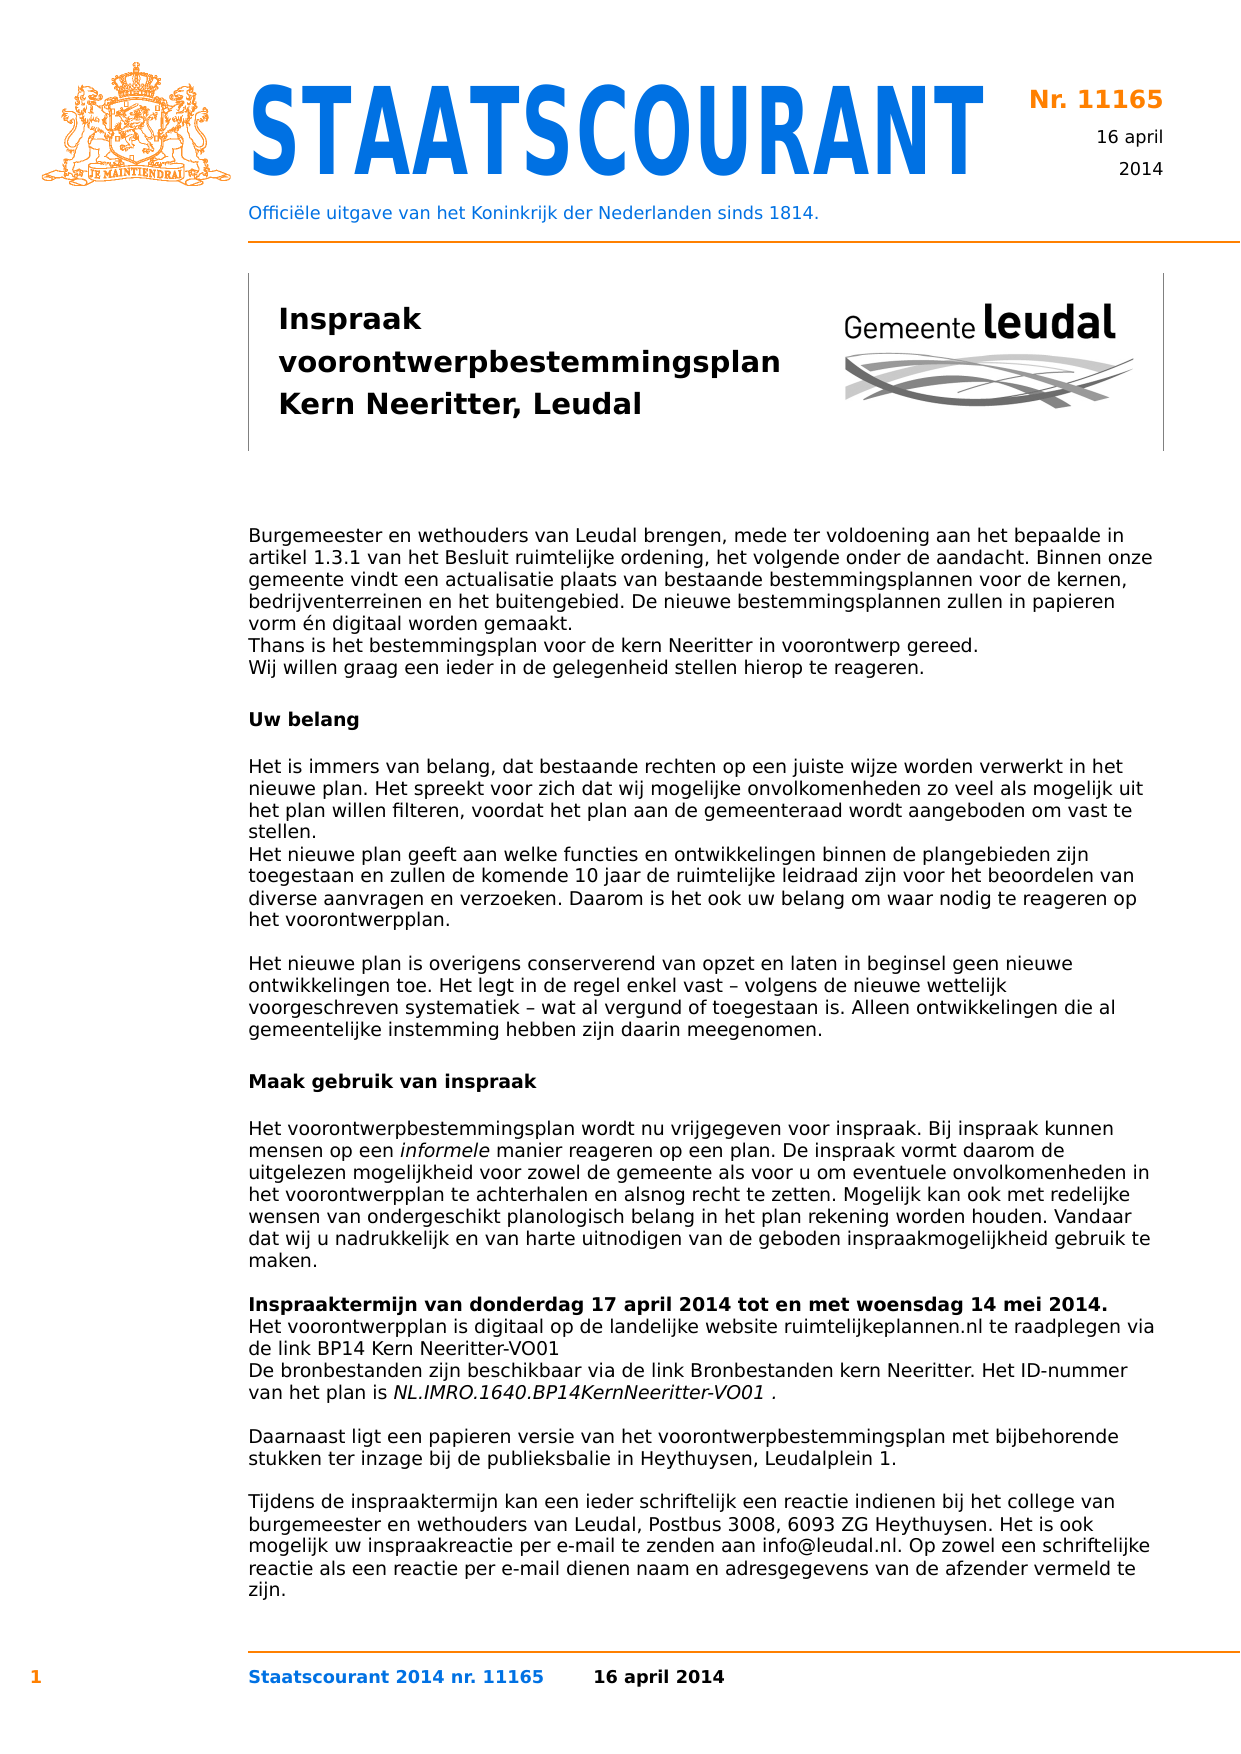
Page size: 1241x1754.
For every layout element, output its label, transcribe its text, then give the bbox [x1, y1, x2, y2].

text Tijdens de inspraaktermijn kan een ieder schriftelijk een reactie indienen bij het college van burgemeester en wethouders van Leudal, Postbus 3008, 6093 ZG Heythuysen. Het is ook mogelijk uw inspraakreactie per e-mail te zenden aan info@leudal.nl. Op zowel een schriftelijke reactie als een reactie per e-mail dienen naam en adresgegevens van de afzender vermeld te zijn. [248, 1491, 1163, 1601]
subtitle Maak gebruik van inspraak [248, 1071, 1163, 1093]
table_cell 16 april [998, 121, 1240, 153]
text Thans is het bestemmingsplan voor de kern Neeritter in voorontwerp gereed. [248, 634, 1163, 657]
table_cell 2014 [998, 153, 1240, 203]
text Daarnaast ligt een papieren versie van het voorontwerpbestemmingsplan met bijbehorende stukken ter inzage bij de publieksbalie in Heythuysen, Leudalplein 1. [248, 1426, 1163, 1469]
text De bronbestanden zijn beschikbaar via de link Bronbestanden kern Neeritter. Het ID-nummer van het plan is NL.IMRO.1640.BP14KernNeeritter-VO01 . [248, 1360, 1163, 1404]
subtitle Uw belang [248, 708, 1163, 731]
text Het voorontwerpplan is digitaal op de landelijke website ruimtelijkeplannen.nl te raadplegen via de link BP14 Kern Neeritter-VO01 [248, 1316, 1163, 1360]
text Het is immers van belang, dat bestaande rechten op een juiste wijze worden verwerkt in het nieuwe plan. Het spreekt voor zich dat wij mogelijke onvolkomenheden zo veel als mogelijk uit het plan willen filteren, voordat het plan aan de gemeenteraad wordt aangeboden om vast te stellen. [248, 756, 1163, 843]
picture [41, 62, 231, 186]
picture [844, 302, 1134, 409]
table_header STAATSCOURANT [248, 62, 998, 203]
text Wij willen graag een ieder in de gelegenheid stellen hierop te reageren. [248, 657, 1163, 678]
text Het nieuwe plan is overigens conserverend van opzet en laten in beginsel geen nieuwe ontwikkelingen toe. Het legt in de regel enkel vast – volgens de nieuwe wettelijk voorgeschreven systematiek – wat al vergund of toegestaan is. Alleen ontwikkelingen die al gemeentelijke instemming hebben zijn daarin meegenomen. [248, 953, 1163, 1041]
table_header Nr. 11165 [998, 62, 1240, 121]
text Het voorontwerpbestemmingsplan wordt nu vrijgegeven voor inspraak. Bij inspraak kunnen mensen op een informele manier reageren op een plan. De inspraak vormt daarom de uitgelezen mogelijkheid voor zowel de gemeente als voor u om eventuele onvolkomenheden in het voorontwerpplan te achterhalen en alsnog recht te zetten. Mogelijk kan ook met redelijke wensen van ondergeschikt planologisch belang in het plan rekening worden houden. Vandaar dat wij u nadrukkelijk en van harte uitnodigen van de geboden inspraakmogelijkheid gebruik te maken. [248, 1118, 1163, 1272]
subtitle Inspraak voorontwerpbestemmingsplan Kern Neeritter, Leudal [249, 273, 1163, 451]
table_header [25, 62, 248, 241]
text Burgemeester en wethouders van Leudal brengen, mede ter voldoening aan het bepaalde in artikel 1.3.1 van het Besluit ruimtelijke ordening, het volgende onder de aandacht. Binnen onze gemeente vindt een actualisatie plaats van bestaande bestemmingsplannen voor de kernen, bedrijventerreinen en het buitengebied. De nieuwe bestemmingsplannen zullen in papieren vorm én digitaal worden gemaakt. [248, 525, 1163, 634]
text Inspraaktermijn van donderdag 17 april 2014 tot en met woensdag 14 mei 2014. [248, 1294, 1163, 1316]
text Het nieuwe plan geeft aan welke functies en ontwikkelingen binnen de plangebieden zijn toegestaan en zullen de komende 10 jaar de ruimtelijke leidraad zijn voor het beoordelen van diverse aanvragen en verzoeken. Daarom is het ook uw belang om waar nodig te reageren op het voorontwerpplan. [248, 843, 1163, 931]
table_cell Officiële uitgave van het Koninkrijk der Nederlanden sinds 1814. [248, 203, 1240, 241]
